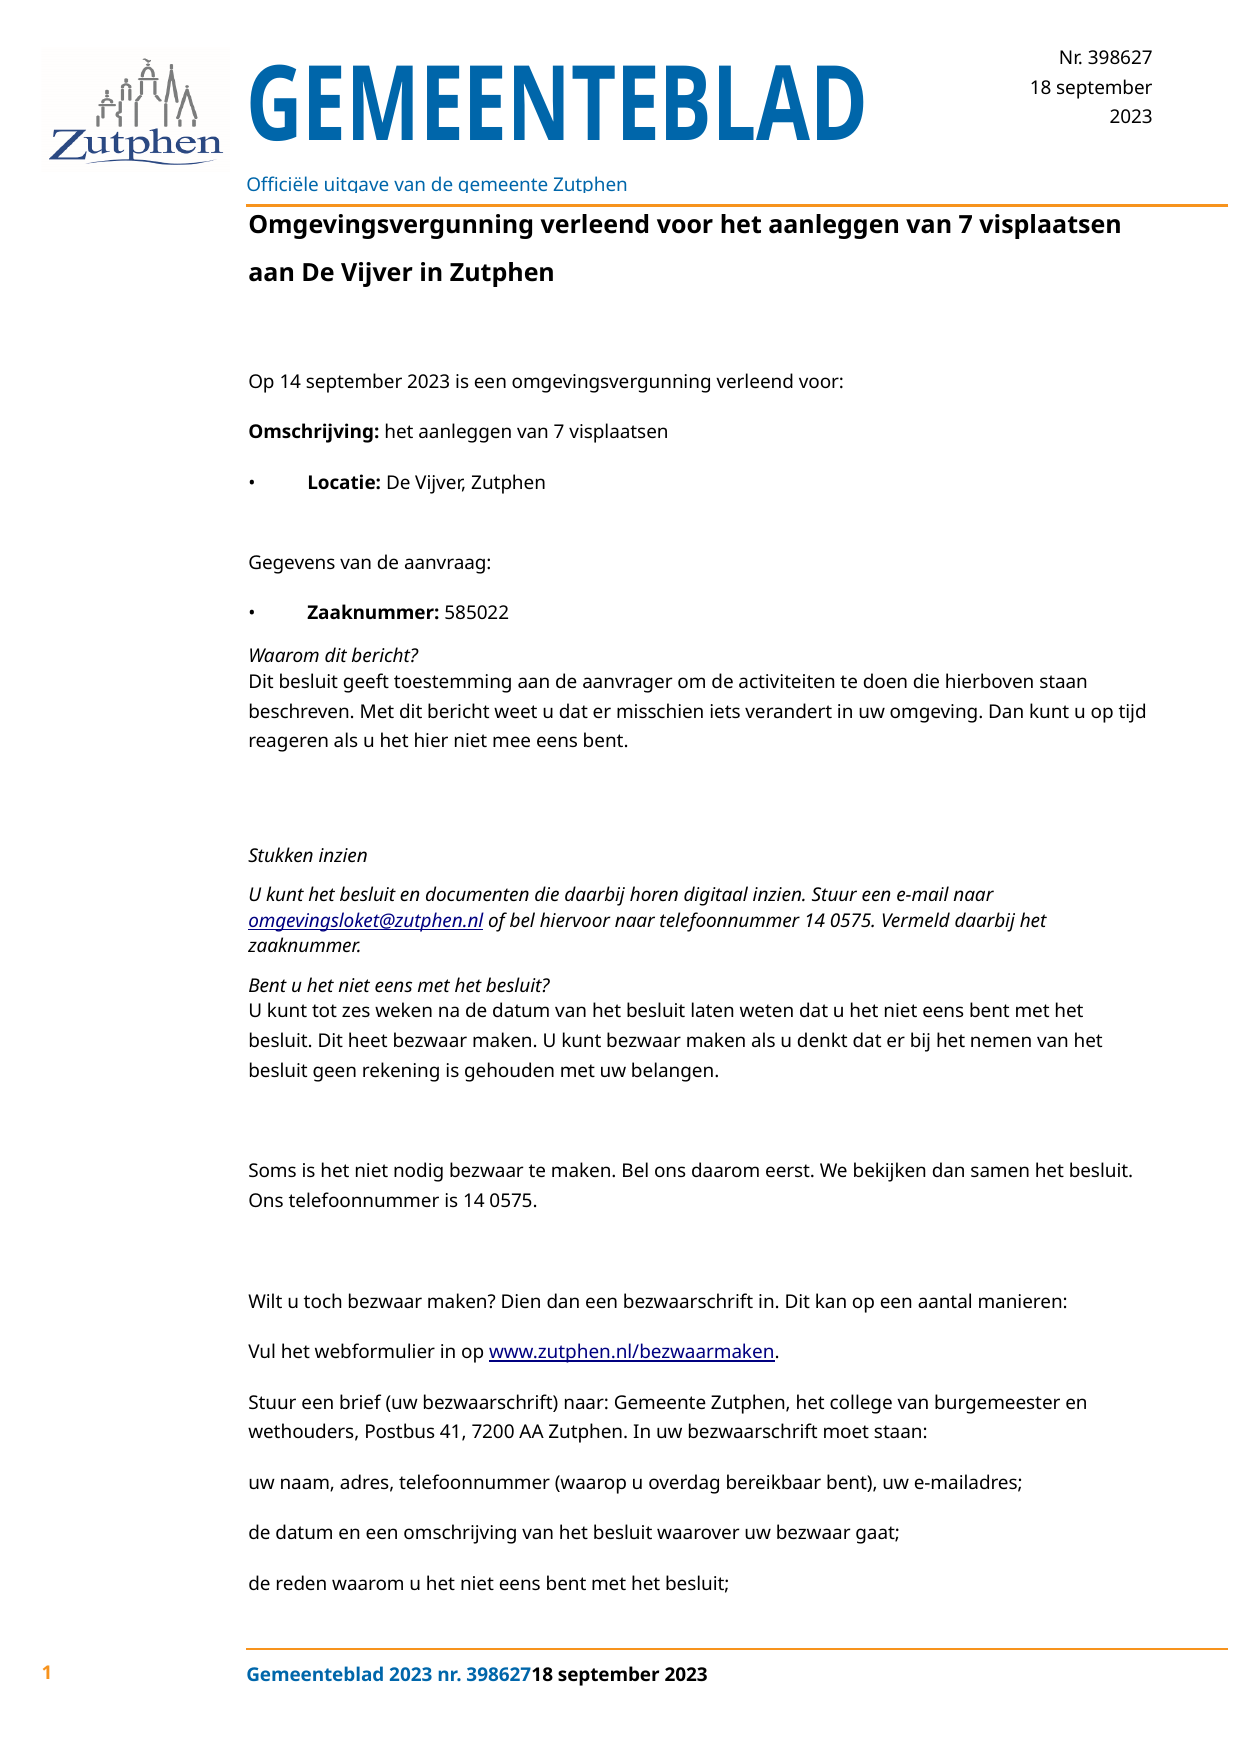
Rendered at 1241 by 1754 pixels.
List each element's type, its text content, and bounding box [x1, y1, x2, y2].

text Bent u het niet eens met het besluit? [248, 972, 1152, 998]
text Op 14 september 2023 is een omgevingsvergunning verleend voor: [248, 368, 1152, 394]
text Wilt u toch bezwaar maken? Dien dan een bezwaarschrift in. Dit kan op een aantal manieren: [248, 1288, 1152, 1314]
text de reden waarom u het niet eens bent met het besluit; [248, 1570, 1152, 1596]
text uw naam, adres, telefoonnummer (waarop u overdag bereikbaar bent), uw e-mailadres; [248, 1469, 1152, 1495]
text Waarom dit bericht? [248, 643, 1152, 668]
text Dit besluit geeft toestemming aan de aanvrager om de activiteiten te doen die hierboven staan beschreven. Met dit bericht weet u dat er misschien iets verandert in uw omgeving. Dan kunt u op tijd reageren als u het hier niet mee eens bent. [248, 668, 1152, 753]
list Zaaknummer: 585022 [248, 599, 1152, 625]
text Omgevingsvergunning verleend voor het aanleggen van 7 visplaatsen aan De Vijver in Zutphen [248, 207, 1152, 288]
text U kunt het besluit en documenten die daarbij horen digitaal inzien. Stuur een e-mail naar omgevingsloket@zutphen.nl of bel hiervoor naar telefoonnummer 14 0575. Vermeld daarbij het zaaknummer. [248, 881, 1152, 958]
text Soms is het niet nodig bezwaar te maken. Bel ons daarom eerst. We bekijken dan samen het besluit. Ons telefoonnummer is 14 0575. [248, 1158, 1152, 1213]
list Locatie: De Vijver, Zutphen [248, 469, 1152, 495]
text Stukken inzien [248, 842, 1152, 868]
text Stuur een brief (uw bezwaarschrift) naar: Gemeente Zutphen, het college van burgemeester en wethouders, Postbus 41, 7200 AA Zutphen. In uw bezwaarschrift moet staan: [248, 1389, 1152, 1444]
text Gegevens van de aanvraag: [248, 549, 1152, 575]
text U kunt tot zes weken na de datum van het besluit laten weten dat u het niet eens bent met het besluit. Dit heet bezwaar maken. U kunt bezwaar maken als u denkt dat er bij het nemen van het besluit geen rekening is gehouden met uw belangen. [248, 998, 1152, 1083]
text Omschrijving: het aanleggen van 7 visplaatsen [248, 419, 1152, 444]
text de datum en een omschrijving van het besluit waarover uw bezwaar gaat; [248, 1519, 1152, 1545]
text Vul het webformulier in op www.zutphen.nl/bezwaarmaken. [248, 1338, 1152, 1364]
picture [41, 47, 231, 172]
